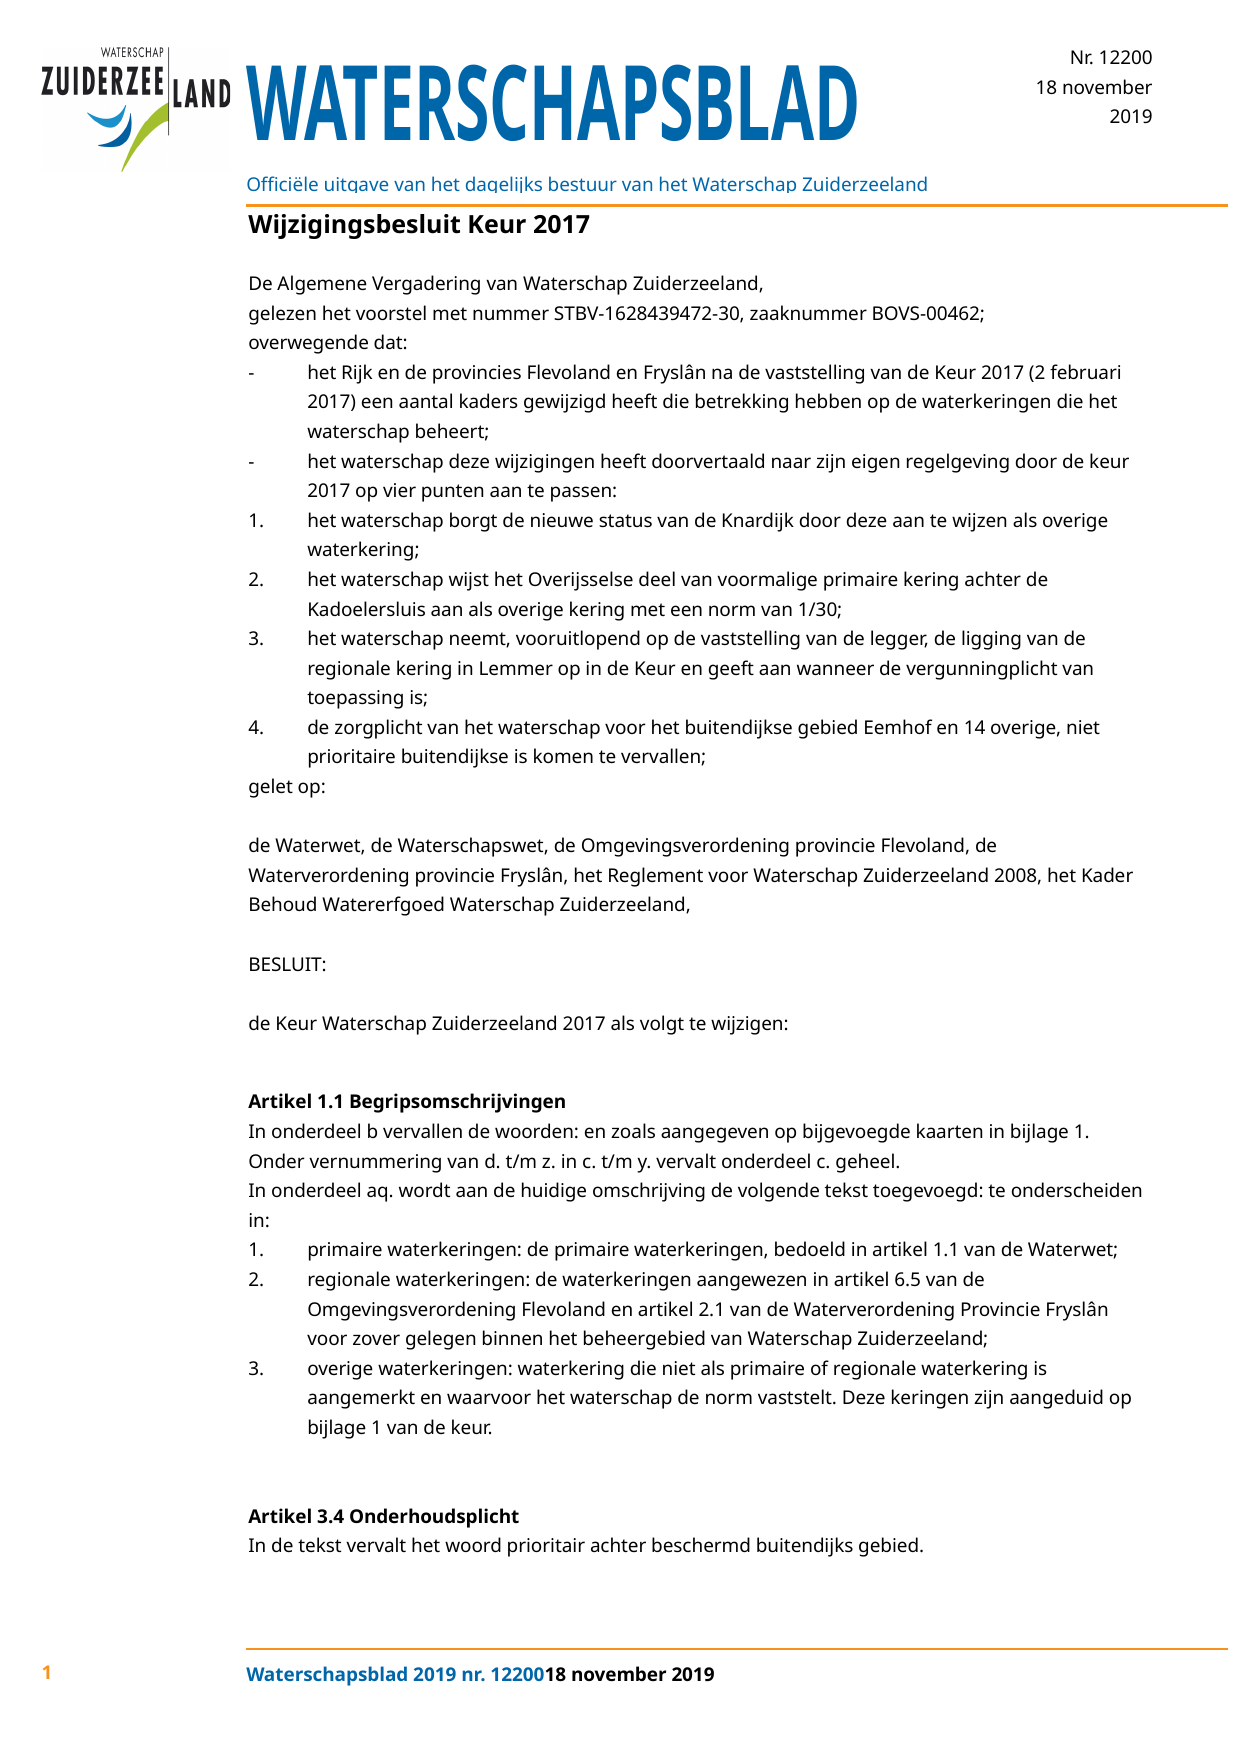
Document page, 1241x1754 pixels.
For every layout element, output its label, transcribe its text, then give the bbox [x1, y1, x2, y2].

text De Algemene Vergadering van Waterschap Zuiderzeeland, [248, 270, 1152, 296]
text gelet op: [248, 773, 1152, 799]
text de Waterwet, de Waterschapswet, de Omgevingsverordening provincie Flevoland, de Waterverordening provincie Fryslân, het Reglement voor Waterschap Zuiderzeeland 2008, het Kader Behoud Watererfgoed Waterschap Zuiderzeeland, [248, 832, 1152, 917]
list overige waterkeringen: waterkering die niet als primaire of regionale waterkering is aangemerkt en waarvoor het waterschap de norm vaststelt. Deze keringen zijn aangeduid op bijlage 1 van de keur. [248, 1355, 1152, 1440]
list regionale waterkeringen: de waterkeringen aangewezen in artikel 6.5 van de Omgevingsverordening Flevoland en artikel 2.1 van de Waterverordening Provincie Fryslân voor zover gelegen binnen het beheergebied van Waterschap Zuiderzeeland; [248, 1266, 1152, 1351]
list het waterschap wijst het Overijsselse deel van voormalige primaire kering achter de Kadoelersluis aan als overige kering met een norm van 1/30; [248, 566, 1152, 621]
list het waterschap borgt de nieuwe status van de Knardijk door deze aan te wijzen als overige waterkering; [248, 507, 1152, 562]
text Wijzigingsbesluit Keur 2017 [248, 207, 1152, 241]
list primaire waterkeringen: de primaire waterkeringen, bedoeld in artikel 1.1 van de Waterwet; [248, 1237, 1152, 1262]
text In onderdeel aq. wordt aan de huidige omschrijving de volgende tekst toegevoegd: te onderscheiden in: [248, 1177, 1152, 1233]
text Artikel 1.1 Begripsomschrijvingen [248, 1089, 1152, 1114]
text overwegende dat: [248, 329, 1152, 355]
picture [41, 47, 231, 172]
text In de tekst vervalt het woord prioritair achter beschermd buitendijks gebied. [248, 1532, 1152, 1558]
text gelezen het voorstel met nummer STBV-1628439472-30, zaaknummer BOVS-00462; [248, 300, 1152, 326]
list het waterschap neemt, vooruitlopend op de vaststelling van de legger, de ligging van de regionale kering in Lemmer op in de Keur en geeft aan wanneer de vergunningplicht van toepassing is; [248, 625, 1152, 710]
text In onderdeel b vervallen de woorden: en zoals aangegeven op bijgevoegde kaarten in bijlage 1. [248, 1118, 1152, 1144]
text Onder vernummering van d. t/m z. in c. t/m y. vervalt onderdeel c. geheel. [248, 1148, 1152, 1174]
text Artikel 3.4 Onderhoudsplicht [248, 1503, 1152, 1529]
text de Keur Waterschap Zuiderzeeland 2017 als volgt te wijzigen: [248, 1010, 1152, 1036]
list de zorgplicht van het waterschap voor het buitendijkse gebied Eemhof en 14 overige, niet prioritaire buitendijkse is komen te vervallen; [248, 714, 1152, 769]
list het waterschap deze wijzigingen heeft doorvertaald naar zijn eigen regelgeving door de keur 2017 op vier punten aan te passen: [248, 448, 1152, 503]
list het Rijk en de provincies Flevoland en Fryslân na de vaststelling van de Keur 2017 (2 februari 2017) een aantal kaders gewijzigd heeft die betrekking hebben op de waterkeringen die het waterschap beheert; [248, 359, 1152, 444]
text BESLUIT: [248, 951, 1152, 976]
